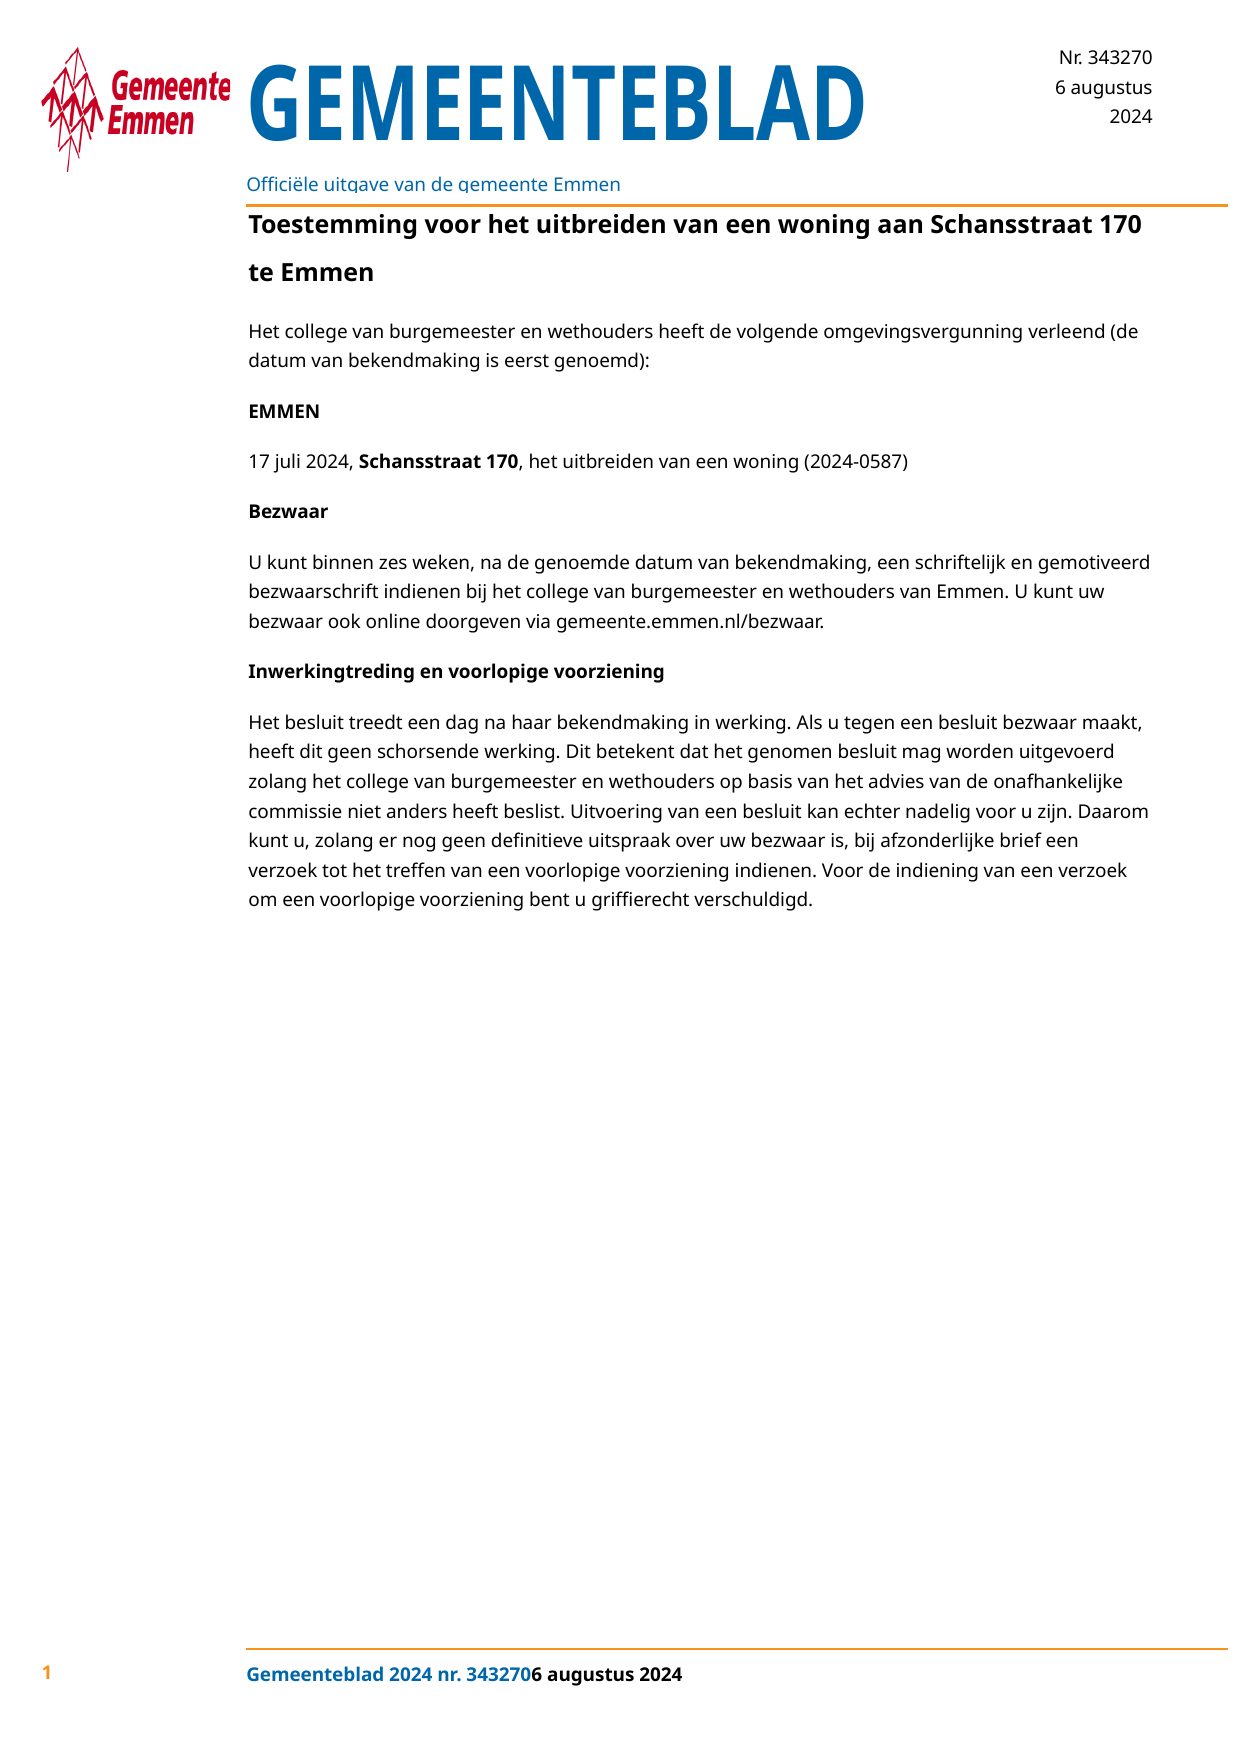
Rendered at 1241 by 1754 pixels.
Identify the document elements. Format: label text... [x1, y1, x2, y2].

text U kunt binnen zes weken, na de genoemde datum van bekendmaking, een schriftelijk en gemotiveerd bezwaarschrift indienen bij het college van burgemeester en wethouders van Emmen. U kunt uw bezwaar ook online doorgeven via gemeente.emmen.nl/bezwaar. [248, 549, 1152, 634]
text Inwerkingtreding en voorlopige voorziening [248, 659, 1152, 684]
text Het besluit treedt een dag na haar bekendmaking in werking. Als u tegen een besluit bezwaar maakt, heeft dit geen schorsende werking. Dit betekent dat het genomen besluit mag worden uitgevoerd zolang het college van burgemeester en wethouders op basis van het advies van de onafhankelijke commissie niet anders heeft beslist. Uitvoering van een besluit kan echter nadelig voor u zijn. Daarom kunt u, zolang er nog geen definitieve uitspraak over uw bezwaar is, bij afzonderlijke brief een verzoek tot het treffen van een voorlopige voorziening indienen. Voor de indiening van een verzoek om een voorlopige voorziening bent u griffierecht verschuldigd. [248, 709, 1152, 912]
text 17 juli 2024, Schansstraat 170, het uitbreiden van een woning (2024-0587) [248, 448, 1152, 474]
picture [41, 47, 231, 172]
text Toestemming voor het uitbreiden van een woning aan Schansstraat 170 te Emmen [248, 207, 1152, 288]
text Het college van burgemeester en wethouders heeft de volgende omgevingsvergunning verleend (de datum van bekendmaking is eerst genoemd): [248, 318, 1152, 373]
text EMMEN [248, 398, 1152, 424]
text Bezwaar [248, 499, 1152, 524]
